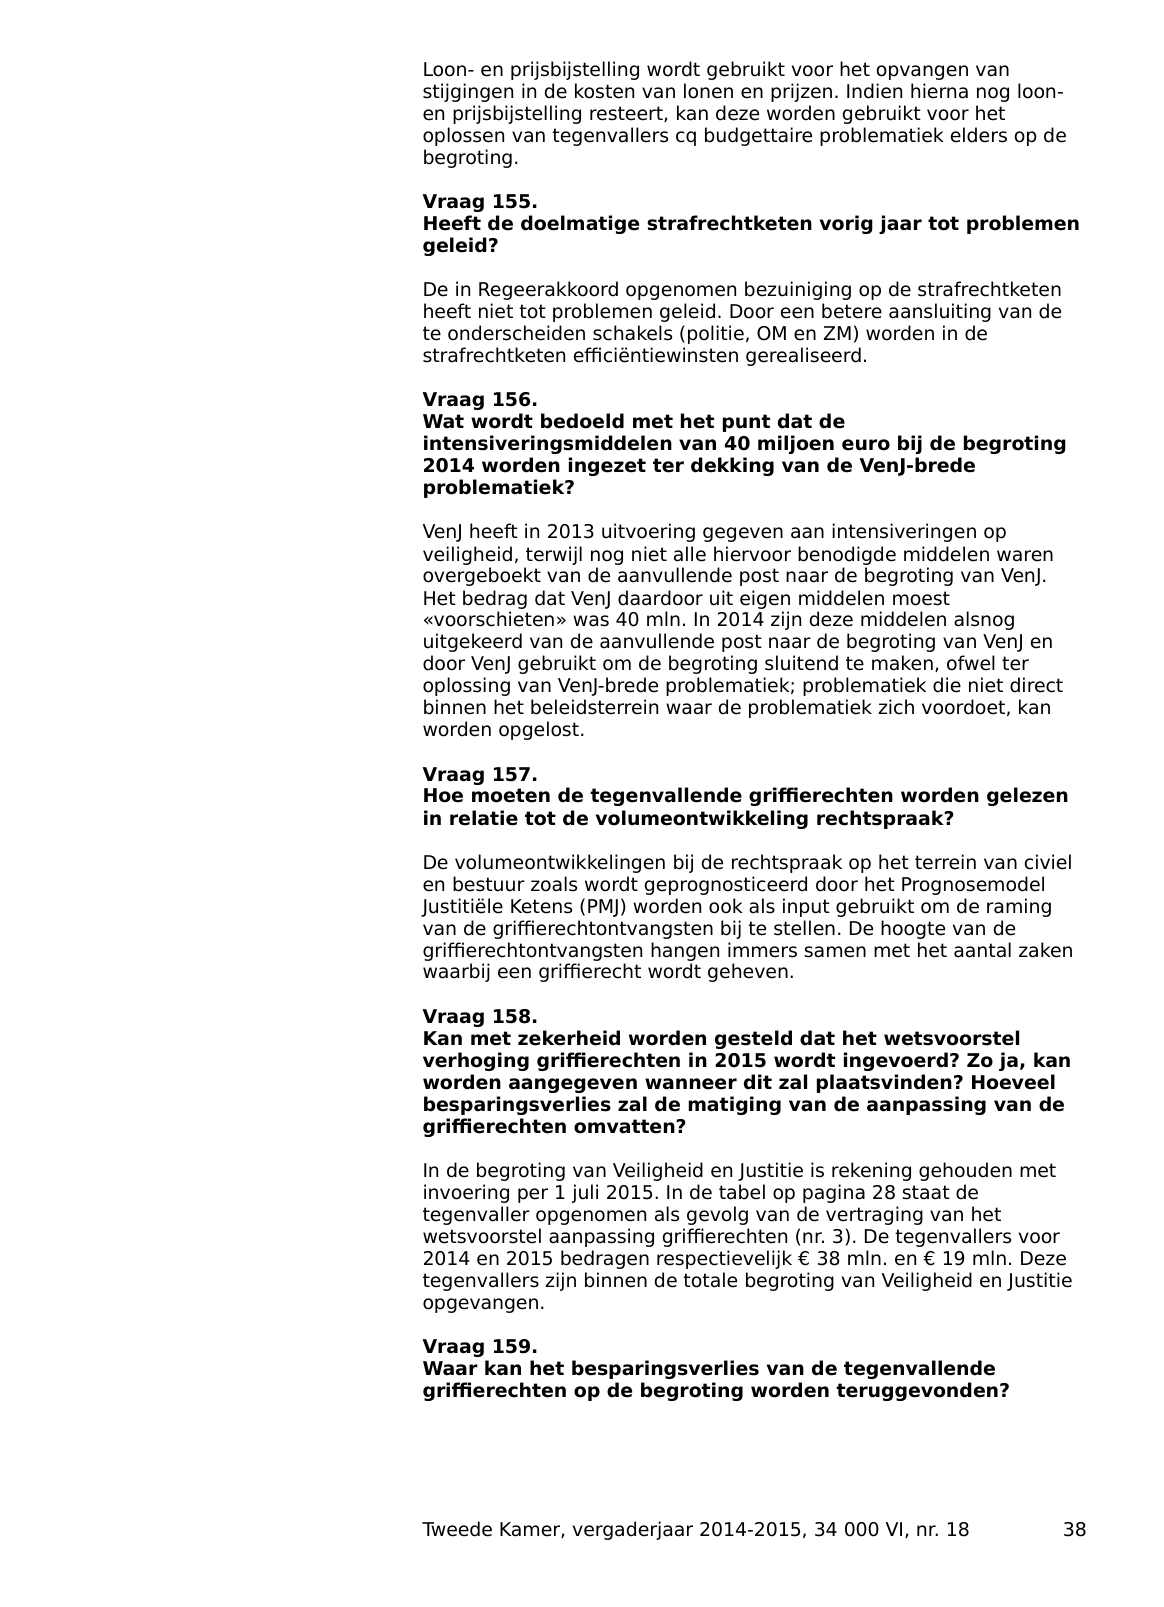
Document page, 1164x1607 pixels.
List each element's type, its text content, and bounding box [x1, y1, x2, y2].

text De in Regeerakkoord opgenomen bezuiniging op de strafrechtketen heeft niet tot problemen geleid. Door een betere aansluiting van de te onderscheiden schakels (politie, OM en ZM) worden in de strafrechtketen efficiëntiewinsten gerealiseerd. [422, 279, 1087, 367]
text Kan met zekerheid worden gesteld dat het wetsvoorstel verhoging griffierechten in 2015 wordt ingevoerd? Zo ja, kan worden aangegeven wanneer dit zal plaatsvinden? Hoeveel besparingsverlies zal de matiging van de aanpassing van de griffierechten omvatten? [422, 1028, 1087, 1137]
text Vraag 157. [422, 763, 1087, 785]
text In de begroting van Veiligheid en Justitie is rekening gehouden met invoering per 1 juli 2015. In de tabel op pagina 28 staat de tegenvaller opgenomen als gevolg van de vertraging van het wetsvoorstel aanpassing griffierechten (nr. 3). De tegenvallers voor 2014 en 2015 bedragen respectievelijk € 38 mln. en € 19 mln. Deze tegenvallers zijn binnen de totale begroting van Veiligheid en Justitie opgevangen. [422, 1160, 1087, 1313]
text VenJ heeft in 2013 uitvoering gegeven aan intensiveringen op veiligheid, terwijl nog niet alle hiervoor benodigde middelen waren overgeboekt van de aanvullende post naar de begroting van VenJ. Het bedrag dat VenJ daardoor uit eigen middelen moest «voorschieten» was 40 mln. In 2014 zijn deze middelen alsnog uitgekeerd van de aanvullende post naar de begroting van VenJ en door VenJ gebruikt om de begroting sluitend te maken, ofwel ter oplossing van VenJ-brede problematiek; problematiek die niet direct binnen het beleidsterrein waar de problematiek zich voordoet, kan worden opgelost. [422, 521, 1087, 741]
text Heeft de doelmatige strafrechtketen vorig jaar tot problemen geleid? [422, 213, 1087, 257]
text Wat wordt bedoeld met het punt dat de intensiveringsmiddelen van 40 miljoen euro bij de begroting 2014 worden ingezet ter dekking van de VenJ-brede problematiek? [422, 411, 1087, 499]
text Vraag 156. [422, 389, 1087, 411]
text Vraag 159. [422, 1336, 1087, 1358]
text Hoe moeten de tegenvallende griffierechten worden gelezen in relatie tot de volumeontwikkeling rechtspraak? [422, 785, 1087, 829]
text Vraag 155. [422, 191, 1087, 213]
text Loon- en prijsbijstelling wordt gebruikt voor het opvangen van stijgingen in de kosten van lonen en prijzen. Indien hierna nog loon- en prijsbijstelling resteert, kan deze worden gebruikt voor het oplossen van tegenvallers cq budgettaire problematiek elders op de begroting. [422, 59, 1087, 169]
text De volumeontwikkelingen bij de rechtspraak op het terrein van civiel en bestuur zoals wordt geprognosticeerd door het Prognosemodel Justitiële Ketens (PMJ) worden ook als input gebruikt om de raming van de griffierechtontvangsten bij te stellen. De hoogte van de griffierechtontvangsten hangen immers samen met het aantal zaken waarbij een griffierecht wordt geheven. [422, 852, 1087, 983]
text Vraag 158. [422, 1006, 1087, 1028]
text Waar kan het besparingsverlies van de tegenvallende griffierechten op de begroting worden teruggevonden? [422, 1358, 1087, 1402]
